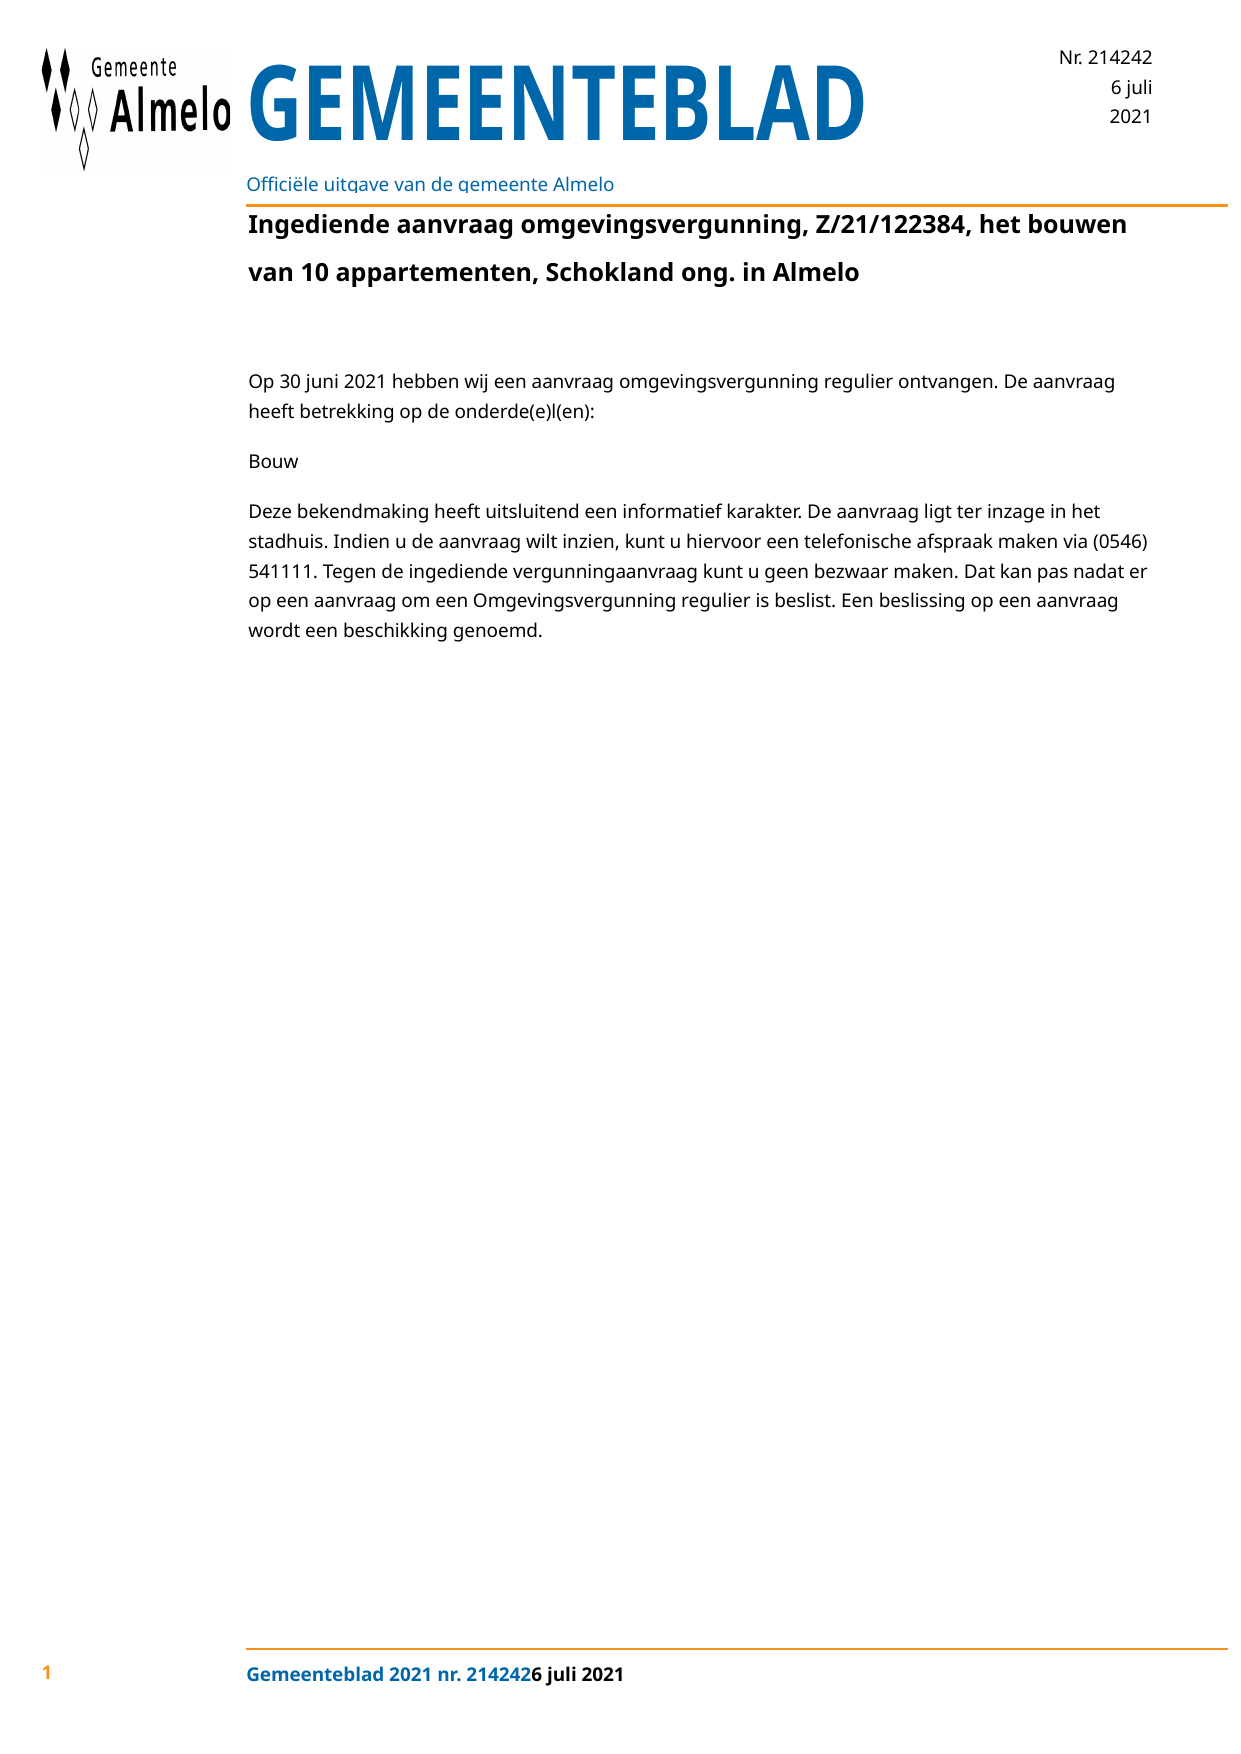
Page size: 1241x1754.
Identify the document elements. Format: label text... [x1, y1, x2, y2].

text Op 30 juni 2021 hebben wij een aanvraag omgevingsvergunning regulier ontvangen. De aanvraag heeft betrekking op de onderde(e)l(en): [248, 368, 1152, 424]
text Deze bekendmaking heeft uitsluitend een informatief karakter. De aanvraag ligt ter inzage in het stadhuis. Indien u de aanvraag wilt inzien, kunt u hiervoor een telefonische afspraak maken via (0546) 541111. Tegen de ingediende vergunningaanvraag kunt u geen bezwaar maken. Dat kan pas nadat er op een aanvraag om een Omgevingsvergunning regulier is beslist. Een beslissing op een aanvraag wordt een beschikking genoemd. [248, 499, 1152, 643]
text Bouw [248, 448, 1152, 474]
picture [41, 47, 231, 172]
text Ingediende aanvraag omgevingsvergunning, Z/21/122384, het bouwen van 10 appartementen, Schokland ong. in Almelo [248, 207, 1152, 288]
